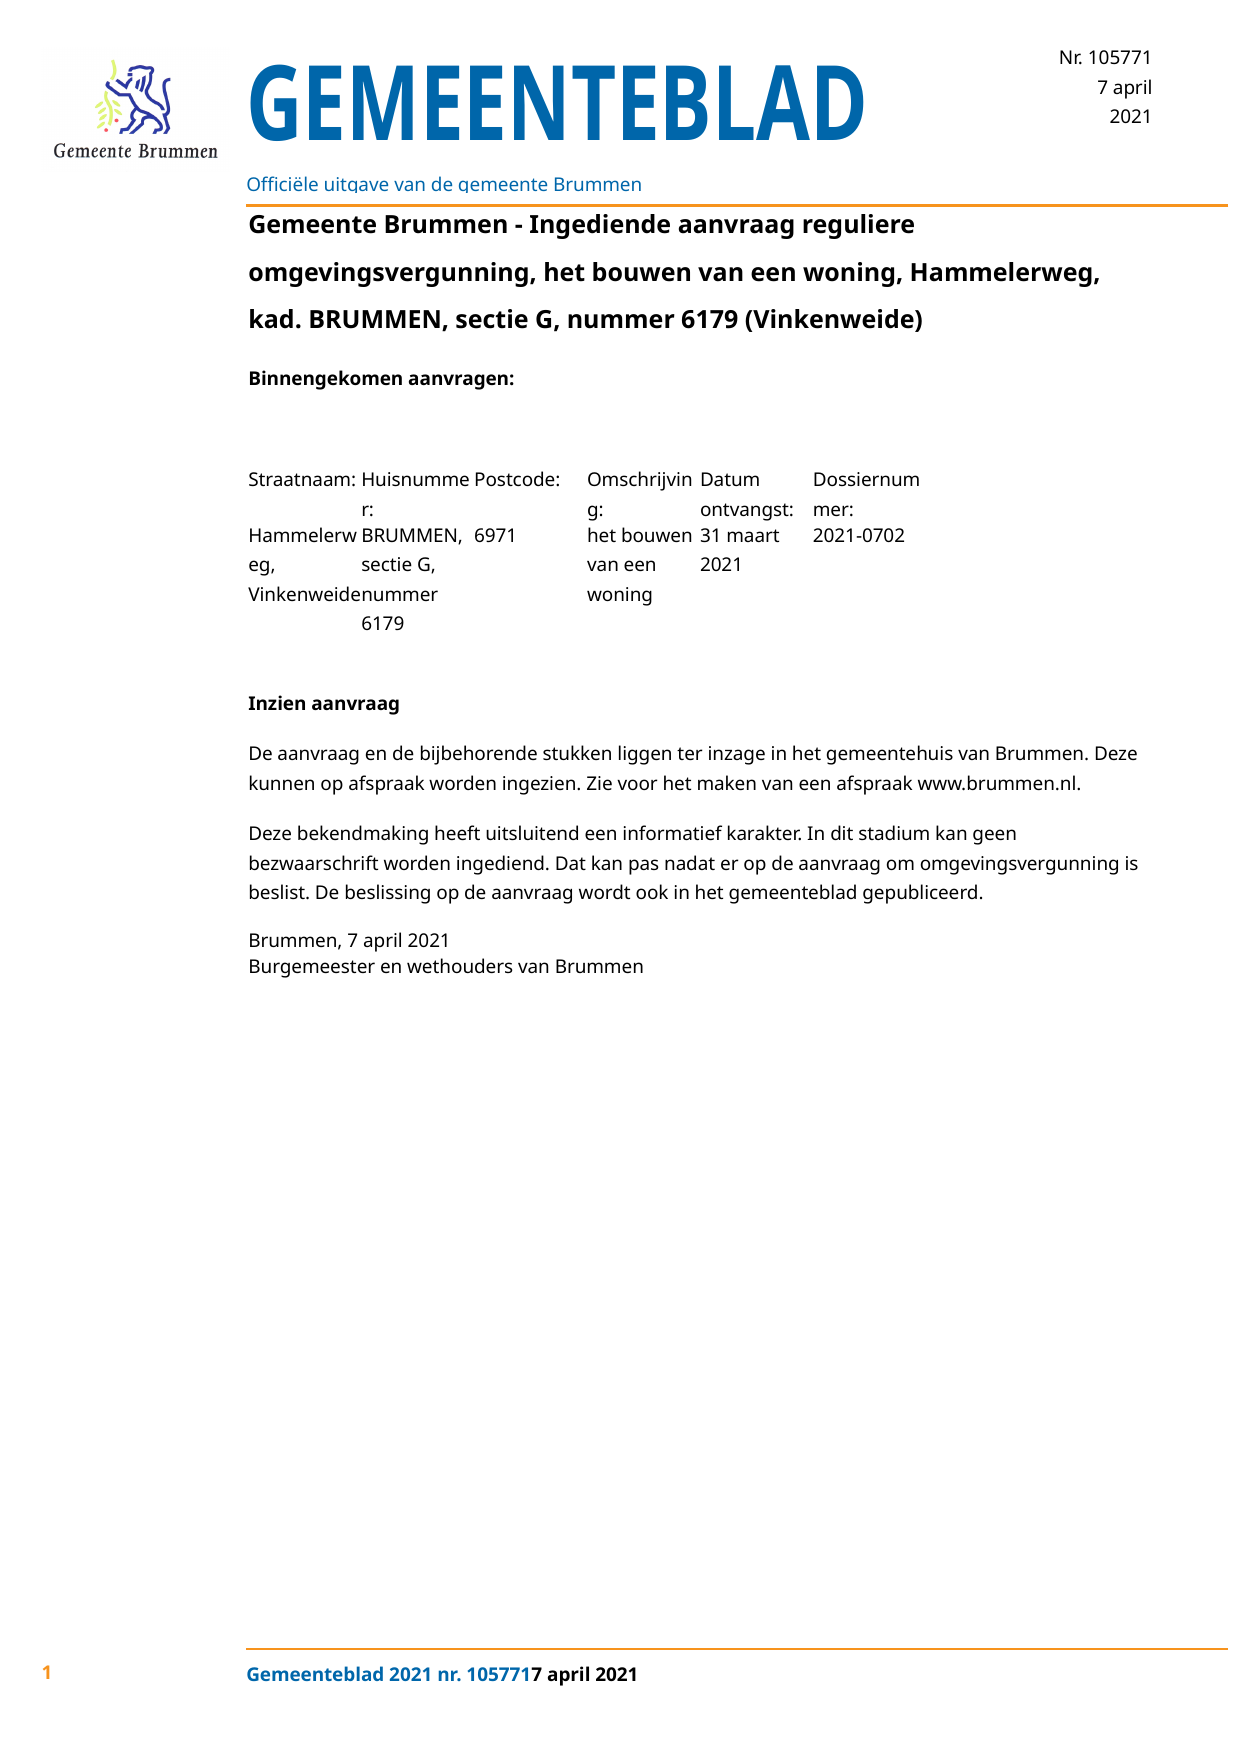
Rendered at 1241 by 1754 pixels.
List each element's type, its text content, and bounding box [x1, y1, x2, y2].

table_cell BRUMMEN, sectie G, nummer 6179 [361, 522, 474, 636]
table_cell [926, 522, 1038, 636]
text Brummen, 7 april 2021 [248, 927, 1152, 953]
table_cell 31 maart 2021 [700, 522, 813, 636]
text De aanvraag en de bijbehorende stukken liggen ter inzage in het gemeentehuis van Brummen. Deze kunnen op afspraak worden ingezien. Zie voor het maken van een afspraak www.brummen.nl. [248, 740, 1152, 796]
table_header [926, 466, 1038, 522]
table_header [1039, 466, 1152, 522]
text Gemeente Brummen - Ingediende aanvraag reguliere omgevingsvergunning, het bouwen van een woning, Hammelerweg, kad. BRUMMEN, sectie G, nummer 6179 (Vinkenweide) [248, 207, 1152, 336]
text Inzien aanvraag [248, 690, 1152, 716]
table_cell 6971 [474, 522, 587, 636]
table_header Datum ontvangst: [700, 466, 813, 522]
table_header Postcode: [474, 466, 587, 522]
table_header Straatnaam: [248, 466, 361, 522]
table_cell 2021-0702 [813, 522, 926, 636]
table_cell Hammelerweg, Vinkenweide [248, 522, 361, 636]
picture [41, 47, 231, 172]
text Binnengekomen aanvragen: [248, 366, 1152, 391]
table_cell [1039, 522, 1152, 636]
table_cell het bouwen van een woning [587, 522, 700, 636]
text Burgemeester en wethouders van Brummen [248, 953, 1152, 979]
table_header Omschrijving: [587, 466, 700, 522]
text Deze bekendmaking heeft uitsluitend een informatief karakter. In dit stadium kan geen bezwaarschrift worden ingediend. Dat kan pas nadat er op de aanvraag om omgevingsvergunning is beslist. De beslissing op de aanvraag wordt ook in het gemeenteblad gepubliceerd. [248, 820, 1152, 905]
table_header Dossiernummer: [813, 466, 926, 522]
table_header Huisnummer: [361, 466, 474, 522]
